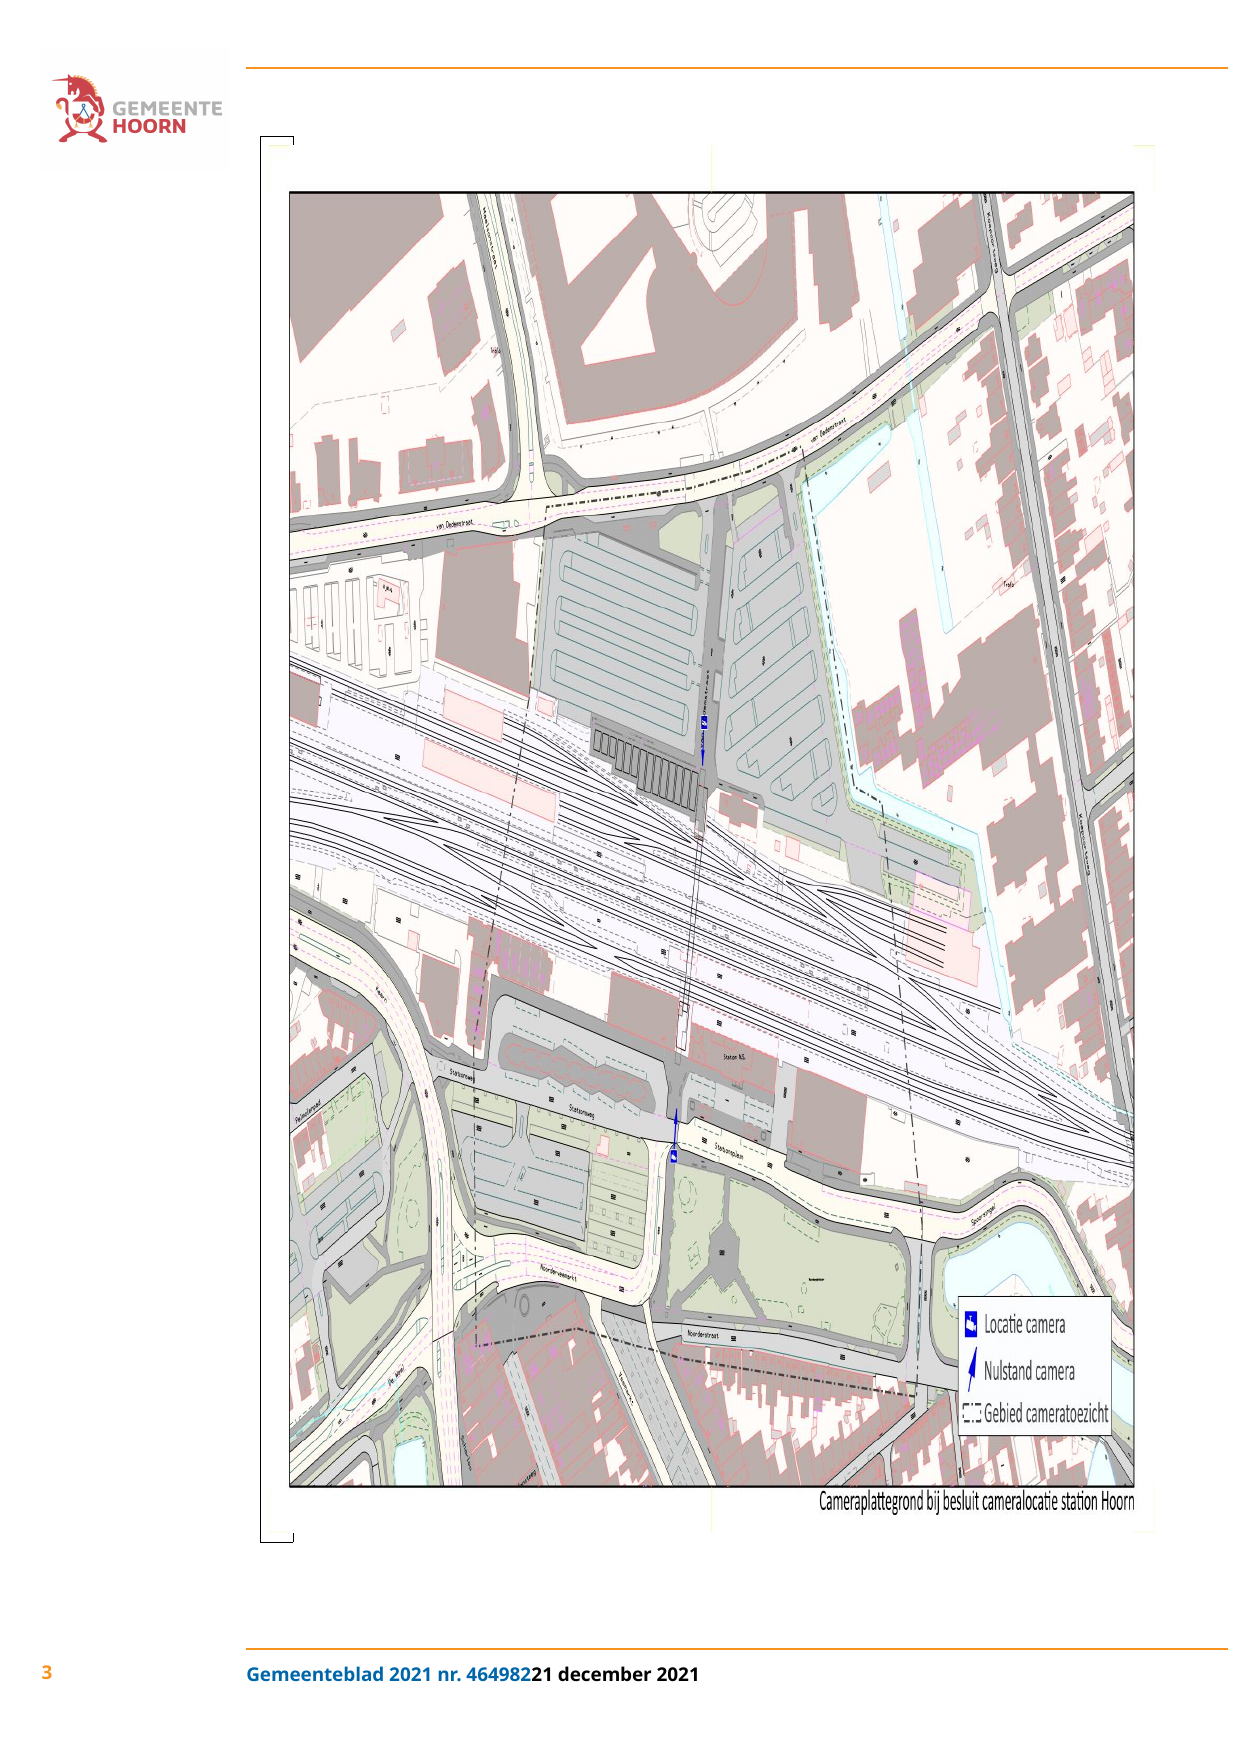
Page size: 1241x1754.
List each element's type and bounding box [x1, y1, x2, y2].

picture [268, 145, 1155, 1533]
picture [41, 47, 231, 172]
